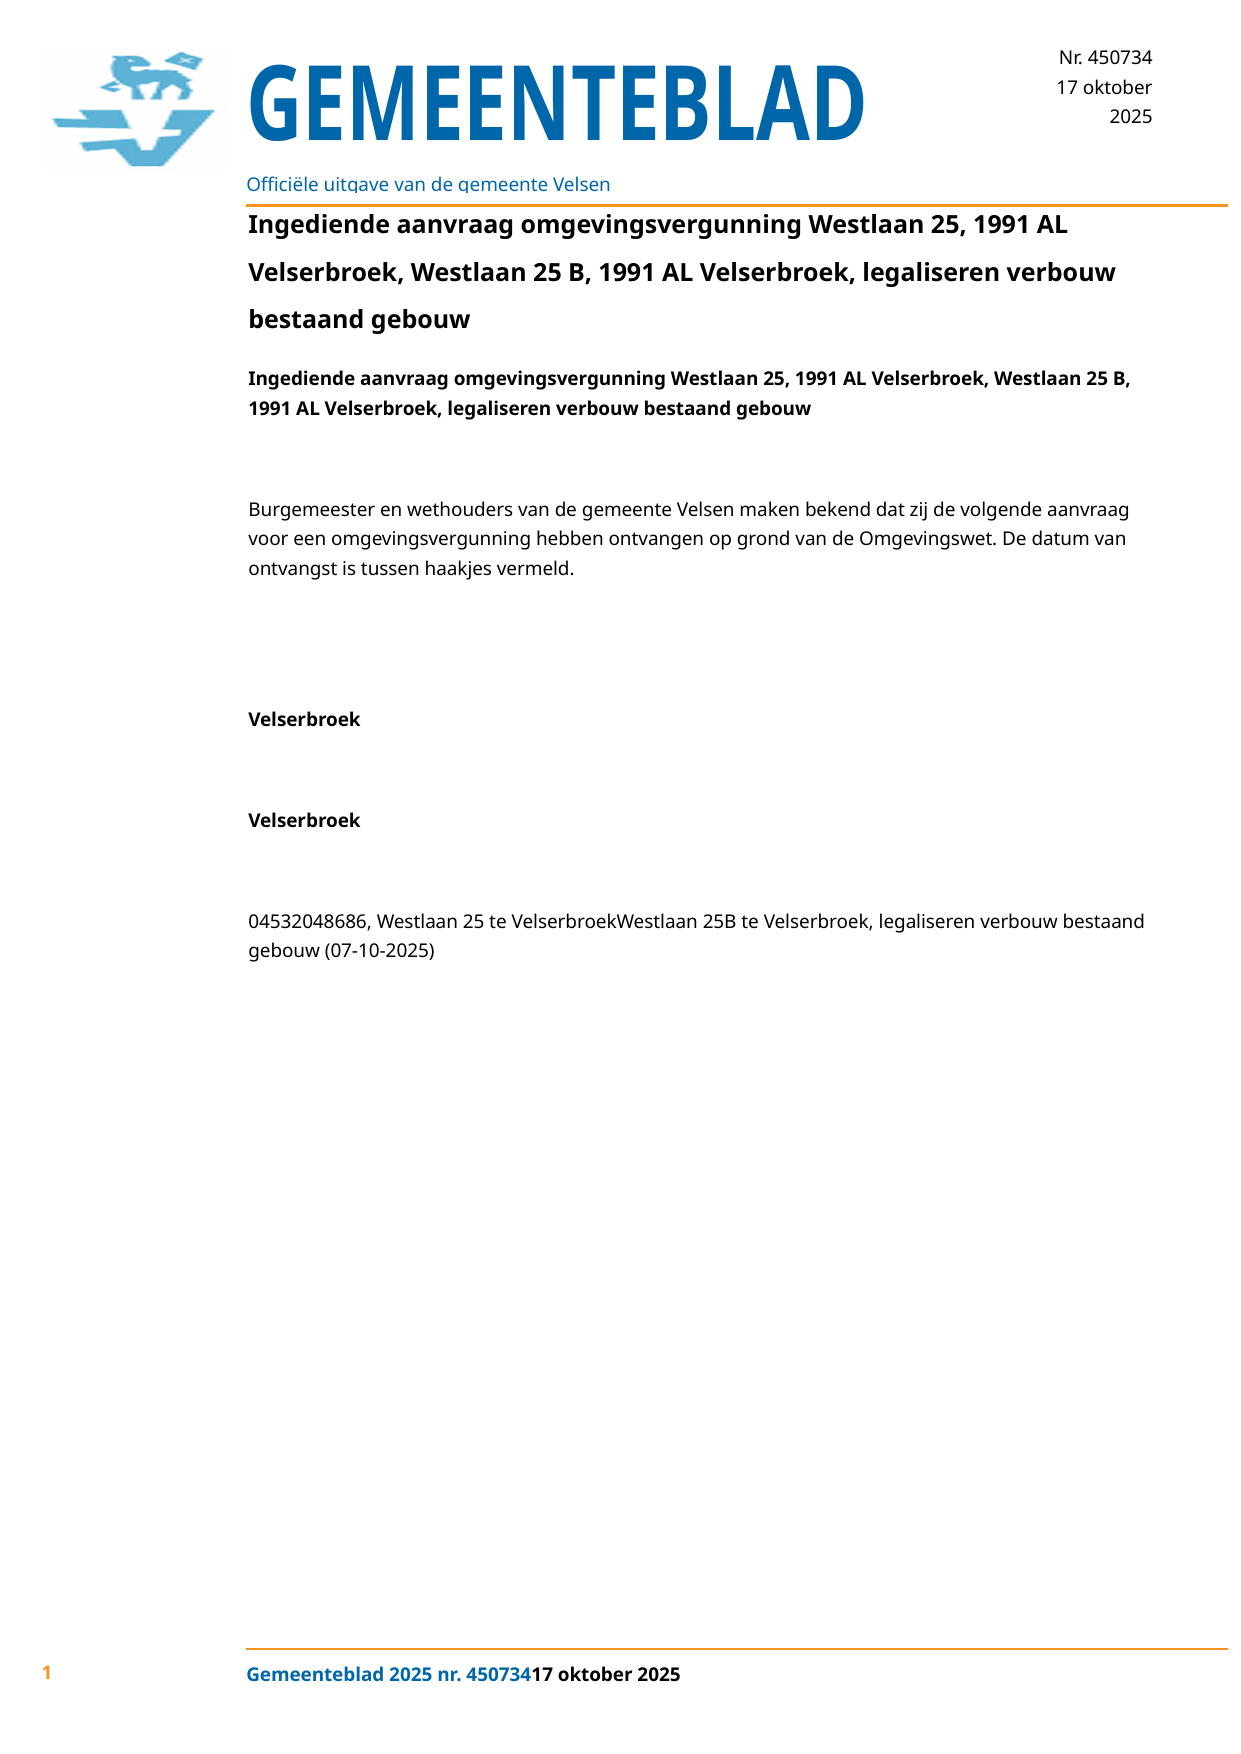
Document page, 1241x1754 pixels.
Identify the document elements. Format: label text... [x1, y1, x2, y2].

text Burgemeester en wethouders van de gemeente Velsen maken bekend dat zij de volgende aanvraag voor een omgevingsvergunning hebben ontvangen op grond van de Omgevingswet. De datum van ontvangst is tussen haakjes vermeld. [248, 496, 1152, 581]
text Ingediende aanvraag omgevingsvergunning Westlaan 25, 1991 AL Velserbroek, Westlaan 25 B, 1991 AL Velserbroek, legaliseren verbouw bestaand gebouw [248, 366, 1152, 421]
text Velserbroek [248, 807, 1152, 833]
text Ingediende aanvraag omgevingsvergunning Westlaan 25, 1991 AL Velserbroek, Westlaan 25 B, 1991 AL Velserbroek, legaliseren verbouw bestaand gebouw [248, 207, 1152, 336]
picture [41, 47, 231, 172]
text 04532048686, Westlaan 25 te VelserbroekWestlaan 25B te Velserbroek, legaliseren verbouw bestaand gebouw (07-10-2025) [248, 908, 1152, 963]
text Velserbroek [248, 706, 1152, 732]
